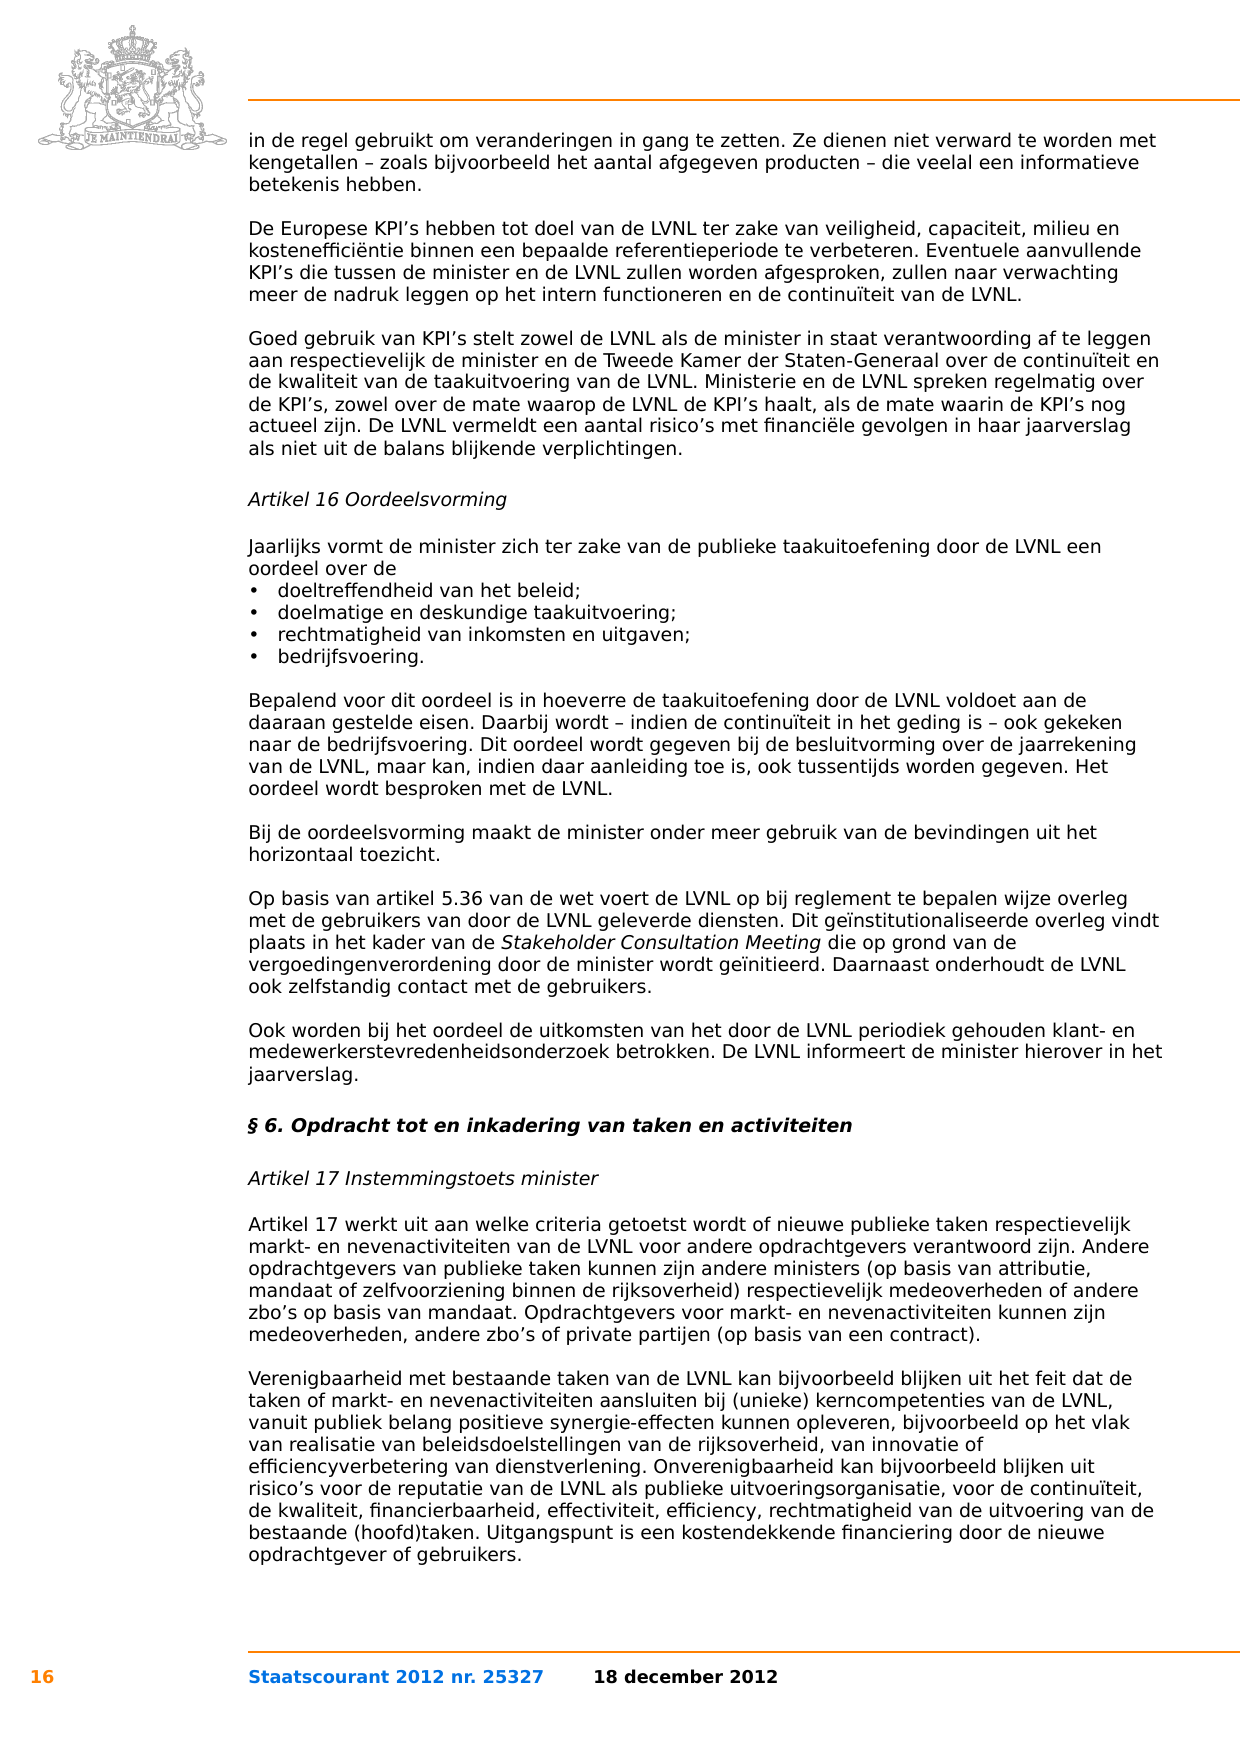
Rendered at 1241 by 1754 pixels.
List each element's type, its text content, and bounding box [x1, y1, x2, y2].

text Bij de oordeelsvorming maakt de minister onder meer gebruik van de bevindingen uit het horizontaal toezicht. [248, 822, 1163, 866]
text in de regel gebruikt om veranderingen in gang te zetten. Ze dienen niet verward te worden met kengetallen – zoals bijvoorbeeld het aantal afgegeven producten – die veelal een informatieve betekenis hebben. [248, 130, 1163, 196]
text Op basis van artikel 5.36 van de wet voert de LVNL op bij reglement te bepalen wijze overleg met de gebruikers van door de LVNL geleverde diensten. Dit geïnstitutionaliseerde overleg vindt plaats in het kader van de Stakeholder Consultation Meeting die op grond van de vergoedingenverordening door de minister wordt geïnitieerd. Daarnaast onderhoudt de LVNL ook zelfstandig contact met de gebruikers. [248, 888, 1163, 998]
subtitle Artikel 16 Oordeelsvorming [248, 489, 1163, 511]
text Ook worden bij het oordeel de uitkomsten van het door de LVNL periodiek gehouden klant- en medewerkerstevredenheidsonderzoek betrokken. De LVNL informeert de minister hierover in het jaarverslag. [248, 1019, 1163, 1085]
subtitle § 6. Opdracht tot en inkadering van taken en activiteiten [248, 1115, 1163, 1137]
text • bedrijfsvoering. [248, 646, 1163, 668]
text Jaarlijks vormt de minister zich ter zake van de publieke taakuitoefening door de LVNL een oordeel over de [248, 536, 1163, 580]
text De Europese KPI’s hebben tot doel van de LVNL ter zake van veiligheid, capaciteit, milieu en kostenefficiëntie binnen een bepaalde referentieperiode te verbeteren. Eventuele aanvullende KPI’s die tussen de minister en de LVNL zullen worden afgesproken, zullen naar verwachting meer de nadruk leggen op het intern functioneren en de continuïteit van de LVNL. [248, 218, 1163, 306]
text Goed gebruik van KPI’s stelt zowel de LVNL als de minister in staat verantwoording af te leggen aan respectievelijk de minister en de Tweede Kamer der Staten-Generaal over de continuïteit en de kwaliteit van de taakuitvoering van de LVNL. Ministerie en de LVNL spreken regelmatig over de KPI’s, zowel over de mate waarop de LVNL de KPI’s haalt, als de mate waarin de KPI’s nog actueel zijn. De LVNL vermeldt een aantal risico’s met financiële gevolgen in haar jaarverslag als niet uit de balans blijkende verplichtingen. [248, 327, 1163, 459]
text • doeltreffendheid van het beleid; [248, 580, 1163, 602]
subtitle Artikel 17 Instemmingstoets minister [248, 1167, 1163, 1189]
text Artikel 17 werkt uit aan welke criteria getoetst wordt of nieuwe publieke taken respectievelijk markt- en nevenactiviteiten van de LVNL voor andere opdrachtgevers verantwoord zijn. Andere opdrachtgevers van publieke taken kunnen zijn andere ministers (op basis van attributie, mandaat of zelfvoorziening binnen de rijksoverheid) respectievelijk medeoverheden of andere zbo’s op basis van mandaat. Opdrachtgevers voor markt- en nevenactiviteiten kunnen zijn medeoverheden, andere zbo’s of private partijen (op basis van een contract). [248, 1214, 1163, 1346]
text Verenigbaarheid met bestaande taken van de LVNL kan bijvoorbeeld blijken uit het feit dat de taken of markt- en nevenactiviteiten aansluiten bij (unieke) kerncompetenties van de LVNL, vanuit publiek belang positieve synergie-effecten kunnen opleveren, bijvoorbeeld op het vlak van realisatie van beleidsdoelstellingen van de rijksoverheid, van innovatie of efficiencyverbetering van dienstverlening. Onverenigbaarheid kan bijvoorbeeld blijken uit risico’s voor de reputatie van de LVNL als publieke uitvoeringsorganisatie, voor de continuïteit, de kwaliteit, financierbaarheid, effectiviteit, efficiency, rechtmatigheid van de uitvoering van de bestaande (hoofd)taken. Uitgangspunt is een kostendekkende financiering door de nieuwe opdrachtgever of gebruikers. [248, 1368, 1163, 1566]
text Bepalend voor dit oordeel is in hoeverre de taakuitoefening door de LVNL voldoet aan de daaraan gestelde eisen. Daarbij wordt – indien de continuïteit in het geding is – ook gekeken naar de bedrijfsvoering. Dit oordeel wordt gegeven bij de besluitvorming over de jaarrekening van de LVNL, maar kan, indien daar aanleiding toe is, ook tussentijds worden gegeven. Het oordeel wordt besproken met de LVNL. [248, 690, 1163, 800]
text • doelmatige en deskundige taakuitvoering; [248, 602, 1163, 624]
picture [38, 25, 227, 150]
text • rechtmatigheid van inkomsten en uitgaven; [248, 624, 1163, 646]
